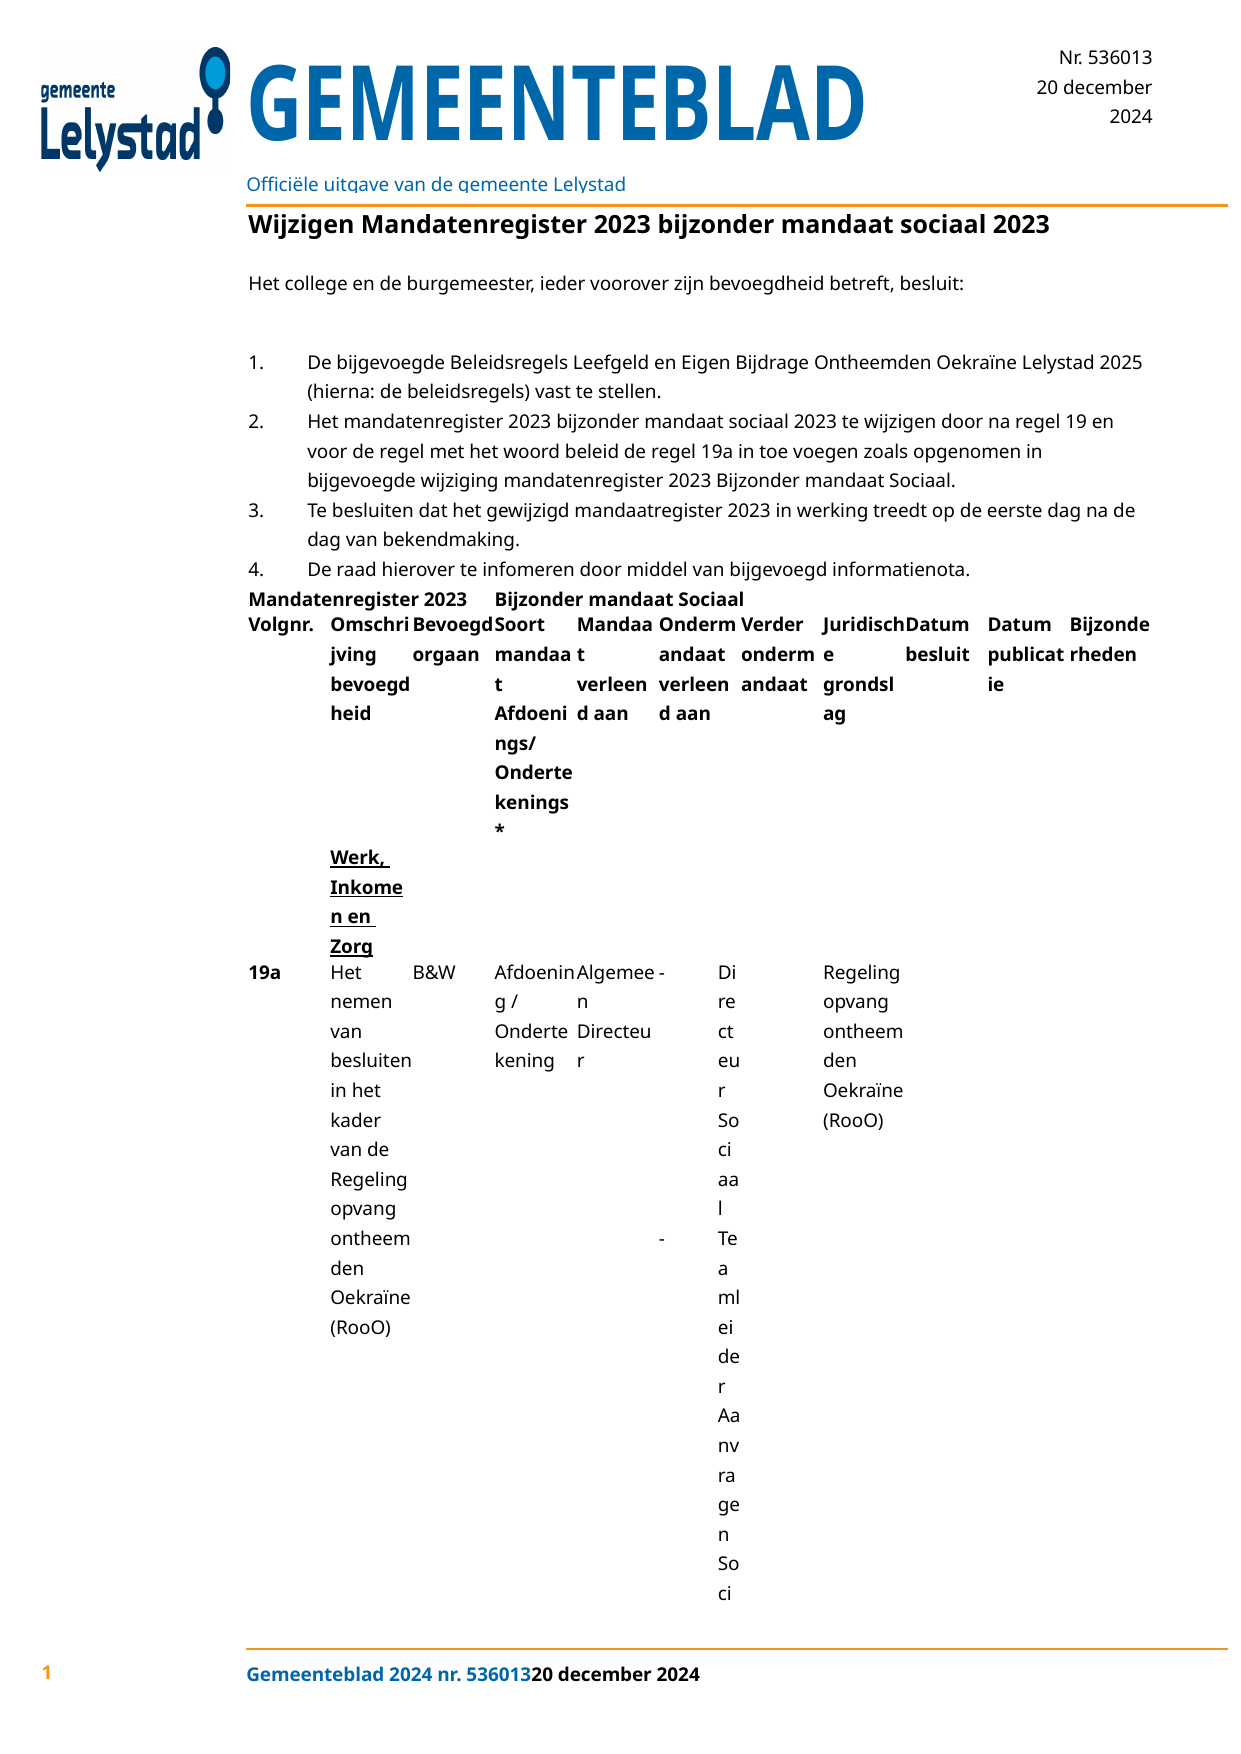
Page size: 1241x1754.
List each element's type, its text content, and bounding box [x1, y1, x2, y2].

list De bijgevoegde Beleidsregels Leefgeld en Eigen Bijdrage Ontheemden Oekraïne Lelystad 2025 (hierna: de beleidsregels) vast te stellen. [248, 349, 1152, 404]
table_header Bijzonder mandaat Sociaal [494, 586, 1152, 612]
table_cell Werk, Inkomen en Zorg [330, 845, 412, 959]
text Wijzigen Mandatenregister 2023 bijzonder mandaat sociaal 2023 [248, 207, 1152, 241]
table_cell Bijzonderheden [1069, 612, 1152, 844]
table_cell Soort mandaat Afdoenings/ Ondertekenings * [494, 612, 577, 844]
list Te besluiten dat het gewijzigd mandaatregister 2023 in werking treedt op de eerste dag na de dag van bekendmaking. [248, 497, 1152, 552]
table_cell Juridische grondslag [823, 612, 905, 844]
table_cell Volgnr. [248, 612, 330, 844]
text Het college en de burgemeester, ieder voorover zijn bevoegdheid betreft, besluit: [248, 270, 1152, 296]
table_cell [987, 845, 1069, 959]
table_cell Directeur Sociaal Teamleider Aanvragen Soci [659, 959, 741, 1606]
table_cell [659, 845, 741, 959]
table_cell Het nemen van besluiten in het kader van de Regeling opvang ontheemden Oekraïne (RooO) [330, 959, 412, 1606]
picture [41, 47, 231, 172]
table_cell [577, 845, 659, 959]
table_cell [494, 845, 577, 959]
table_cell Verder ondermandaat [741, 612, 823, 844]
table_cell [987, 959, 1069, 1606]
table_cell [741, 959, 823, 1606]
table_cell 19a [248, 959, 330, 1606]
table_cell [1069, 959, 1152, 1606]
table_cell Datum publicatie [987, 612, 1069, 844]
table_cell Ondermandaat verleend aan [659, 612, 741, 844]
table_cell Afdoening / Ondertekening [494, 959, 577, 1606]
list De raad hierover te infomeren door middel van bijgevoegd informatienota. [248, 556, 1152, 582]
table_cell Algemeen Directeur [577, 959, 659, 1606]
table_cell B&W [412, 959, 494, 1606]
table_cell [412, 845, 494, 959]
table_header Mandatenregister 2023 [248, 586, 494, 612]
table_cell [823, 845, 905, 959]
table_cell [1069, 845, 1152, 959]
table_cell [248, 845, 330, 959]
table_cell Bevoegd orgaan [412, 612, 494, 844]
table_cell Mandaat verleend aan [577, 612, 659, 844]
table_cell Omschrijving bevoegdheid [330, 612, 412, 844]
table_cell [905, 959, 987, 1606]
table_cell Datum besluit [905, 612, 987, 844]
list Het mandatenregister 2023 bijzonder mandaat sociaal 2023 te wijzigen door na regel 19 en voor de regel met het woord beleid de regel 19a in toe voegen zoals opgenomen in bijgevoegde wijziging mandatenregister 2023 Bijzonder mandaat Sociaal. [248, 408, 1152, 493]
table_cell [741, 845, 823, 959]
table_cell Regeling opvang ontheemden Oekraïne (RooO) [823, 959, 905, 1606]
table_cell [905, 845, 987, 959]
